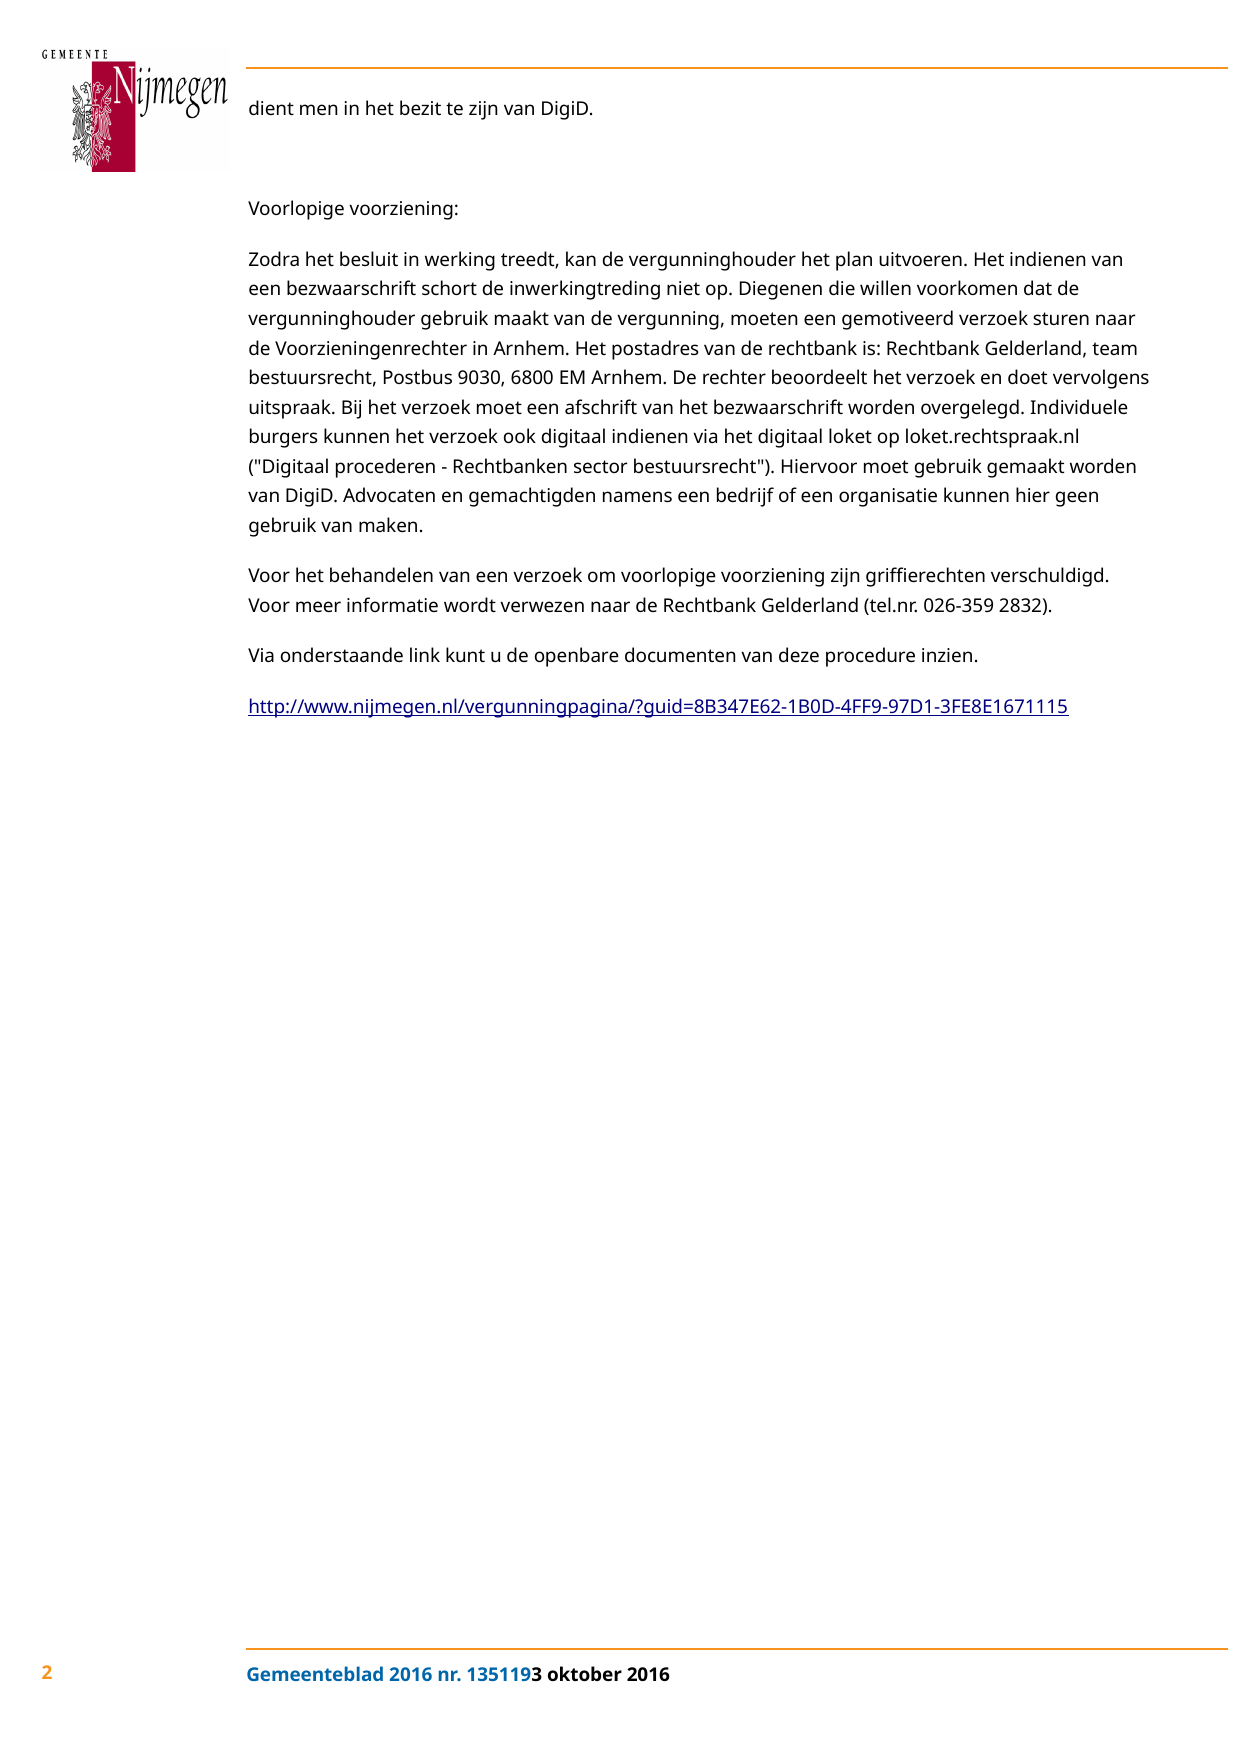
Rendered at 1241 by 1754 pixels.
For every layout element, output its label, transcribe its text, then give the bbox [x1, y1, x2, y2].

text Zodra het besluit in werking treedt, kan de vergunninghouder het plan uitvoeren. Het indienen van een bezwaarschrift schort de inwerkingtreding niet op. Diegenen die willen voorkomen dat de vergunninghouder gebruik maakt van de vergunning, moeten een gemotiveerd verzoek sturen naar de Voorzieningenrechter in Arnhem. Het postadres van de rechtbank is: Rechtbank Gelderland, team bestuursrecht, Postbus 9030, 6800 EM Arnhem. De rechter beoordeelt het verzoek en doet vervolgens uitspraak. Bij het verzoek moet een afschrift van het bezwaarschrift worden overgelegd. Individuele burgers kunnen het verzoek ook digitaal indienen via het digitaal loket op loket.rechtspraak.nl ("Digitaal procederen - Rechtbanken sector bestuursrecht"). Hiervoor moet gebruik gemaakt worden van DigiD. Advocaten en gemachtigden namens een bedrijf of een organisatie kunnen hier geen gebruik van maken. [248, 246, 1152, 538]
text Via onderstaande link kunt u de openbare documenten van deze procedure inzien. [248, 643, 1152, 668]
text http://www.nijmegen.nl/vergunningpagina/?guid=8B347E62-1B0D-4FF9-97D1-3FE8E1671115 [248, 693, 1152, 719]
text Voorlopige voorziening: [248, 196, 1152, 221]
text Voor het behandelen van een verzoek om voorlopige voorziening zijn griffierechten verschuldigd. Voor meer informatie wordt verwezen naar de Rechtbank Gelderland (tel.nr. 026-359 2832). [248, 563, 1152, 618]
picture [41, 47, 231, 172]
text dient men in het bezit te zijn van DigiD. [248, 95, 1152, 121]
